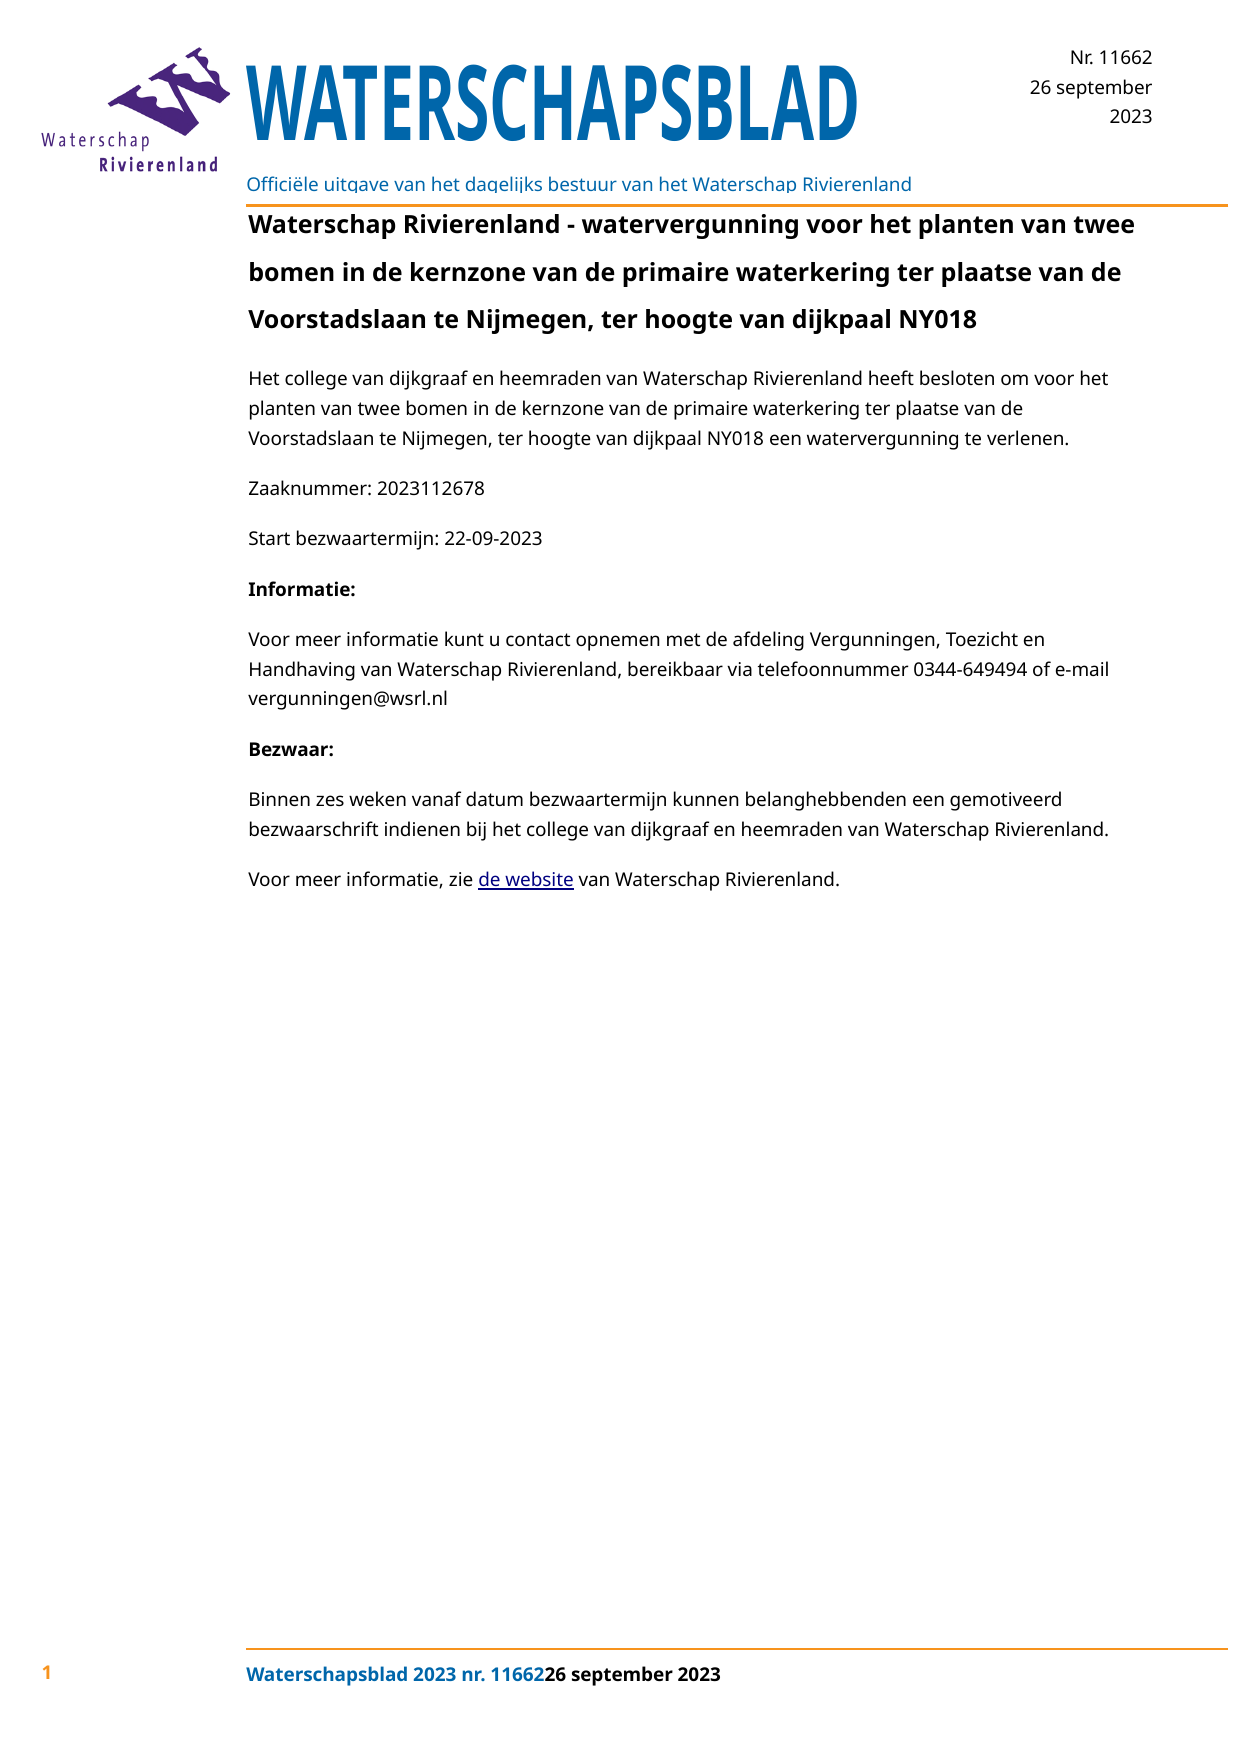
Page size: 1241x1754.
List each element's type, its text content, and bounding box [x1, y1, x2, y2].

text Binnen zes weken vanaf datum bezwaartermijn kunnen belanghebbenden een gemotiveerd bezwaarschrift indienen bij het college van dijkgraaf en heemraden van Waterschap Rivierenland. [248, 786, 1152, 842]
picture [41, 47, 231, 172]
text Bezwaar: [248, 736, 1152, 762]
text Zaaknummer: 2023112678 [248, 475, 1152, 501]
text Voor meer informatie kunt u contact opnemen met de afdeling Vergunningen, Toezicht en Handhaving van Waterschap Rivierenland, bereikbaar via telefoonnummer 0344-649494 of e-mail vergunningen@wsrl.nl [248, 626, 1152, 711]
text Waterschap Rivierenland - watervergunning voor het planten van twee bomen in de kernzone van de primaire waterkering ter plaatse van de Voorstadslaan te Nijmegen, ter hoogte van dijkpaal NY018 [248, 207, 1152, 336]
text Informatie: [248, 576, 1152, 602]
text Voor meer informatie, zie de website van Waterschap Rivierenland. [248, 866, 1152, 892]
text Het college van dijkgraaf en heemraden van Waterschap Rivierenland heeft besloten om voor het planten van twee bomen in de kernzone van de primaire waterkering ter plaatse van de Voorstadslaan te Nijmegen, ter hoogte van dijkpaal NY018 een watervergunning te verlenen. [248, 366, 1152, 450]
text Start bezwaartermijn: 22-09-2023 [248, 526, 1152, 551]
